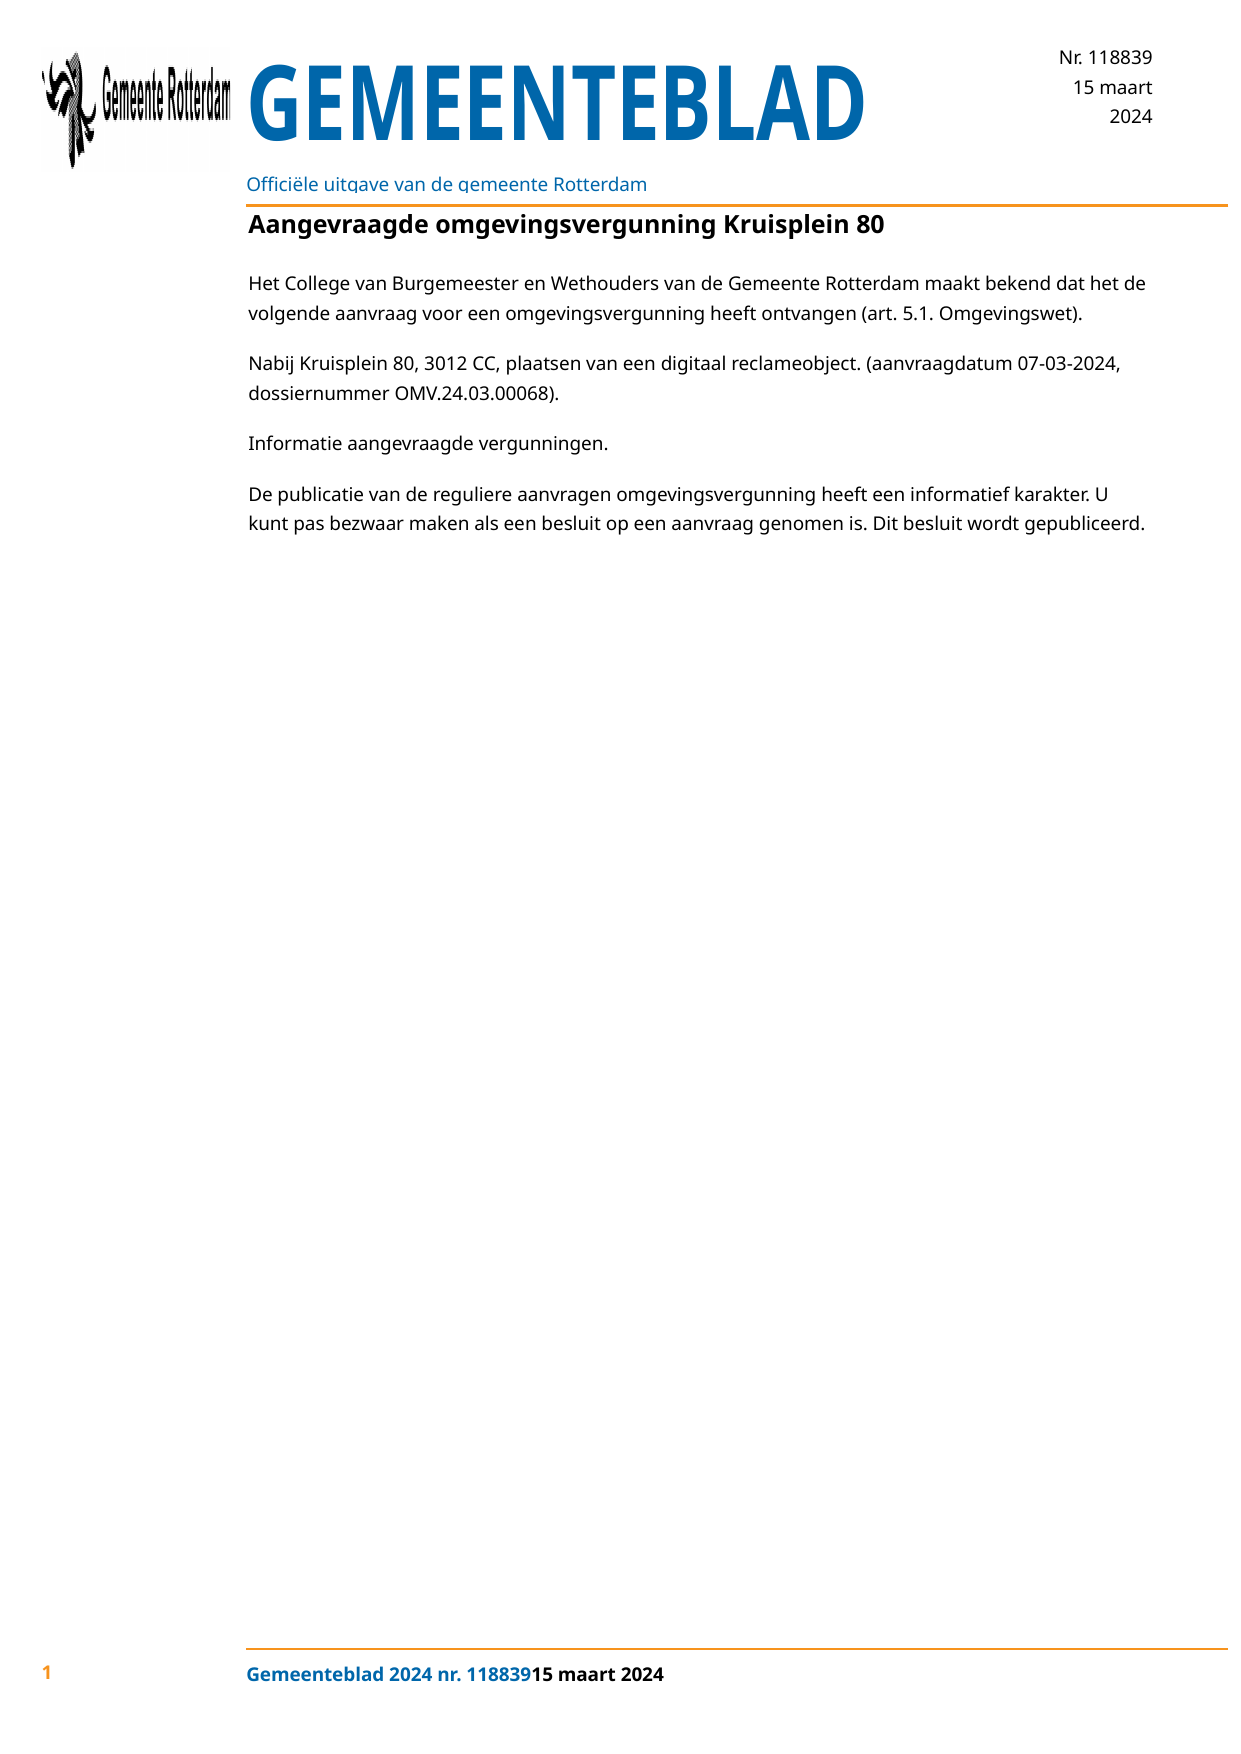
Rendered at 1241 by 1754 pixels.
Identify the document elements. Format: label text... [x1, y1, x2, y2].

text Het College van Burgemeester en Wethouders van de Gemeente Rotterdam maakt bekend dat het de volgende aanvraag voor een omgevingsvergunning heeft ontvangen (art. 5.1. Omgevingswet). [248, 270, 1152, 326]
picture [41, 47, 231, 172]
text Nabij Kruisplein 80, 3012 CC, plaatsen van een digitaal reclameobject. (aanvraagdatum 07-03-2024, dossiernummer OMV.24.03.00068). [248, 350, 1152, 406]
text De publicatie van de reguliere aanvragen omgevingsvergunning heeft een informatief karakter. U kunt pas bezwaar maken als een besluit op een aanvraag genomen is. Dit besluit wordt gepubliceerd. [248, 481, 1152, 536]
text Informatie aangevraagde vergunningen. [248, 430, 1152, 456]
text Aangevraagde omgevingsvergunning Kruisplein 80 [248, 207, 1152, 241]
